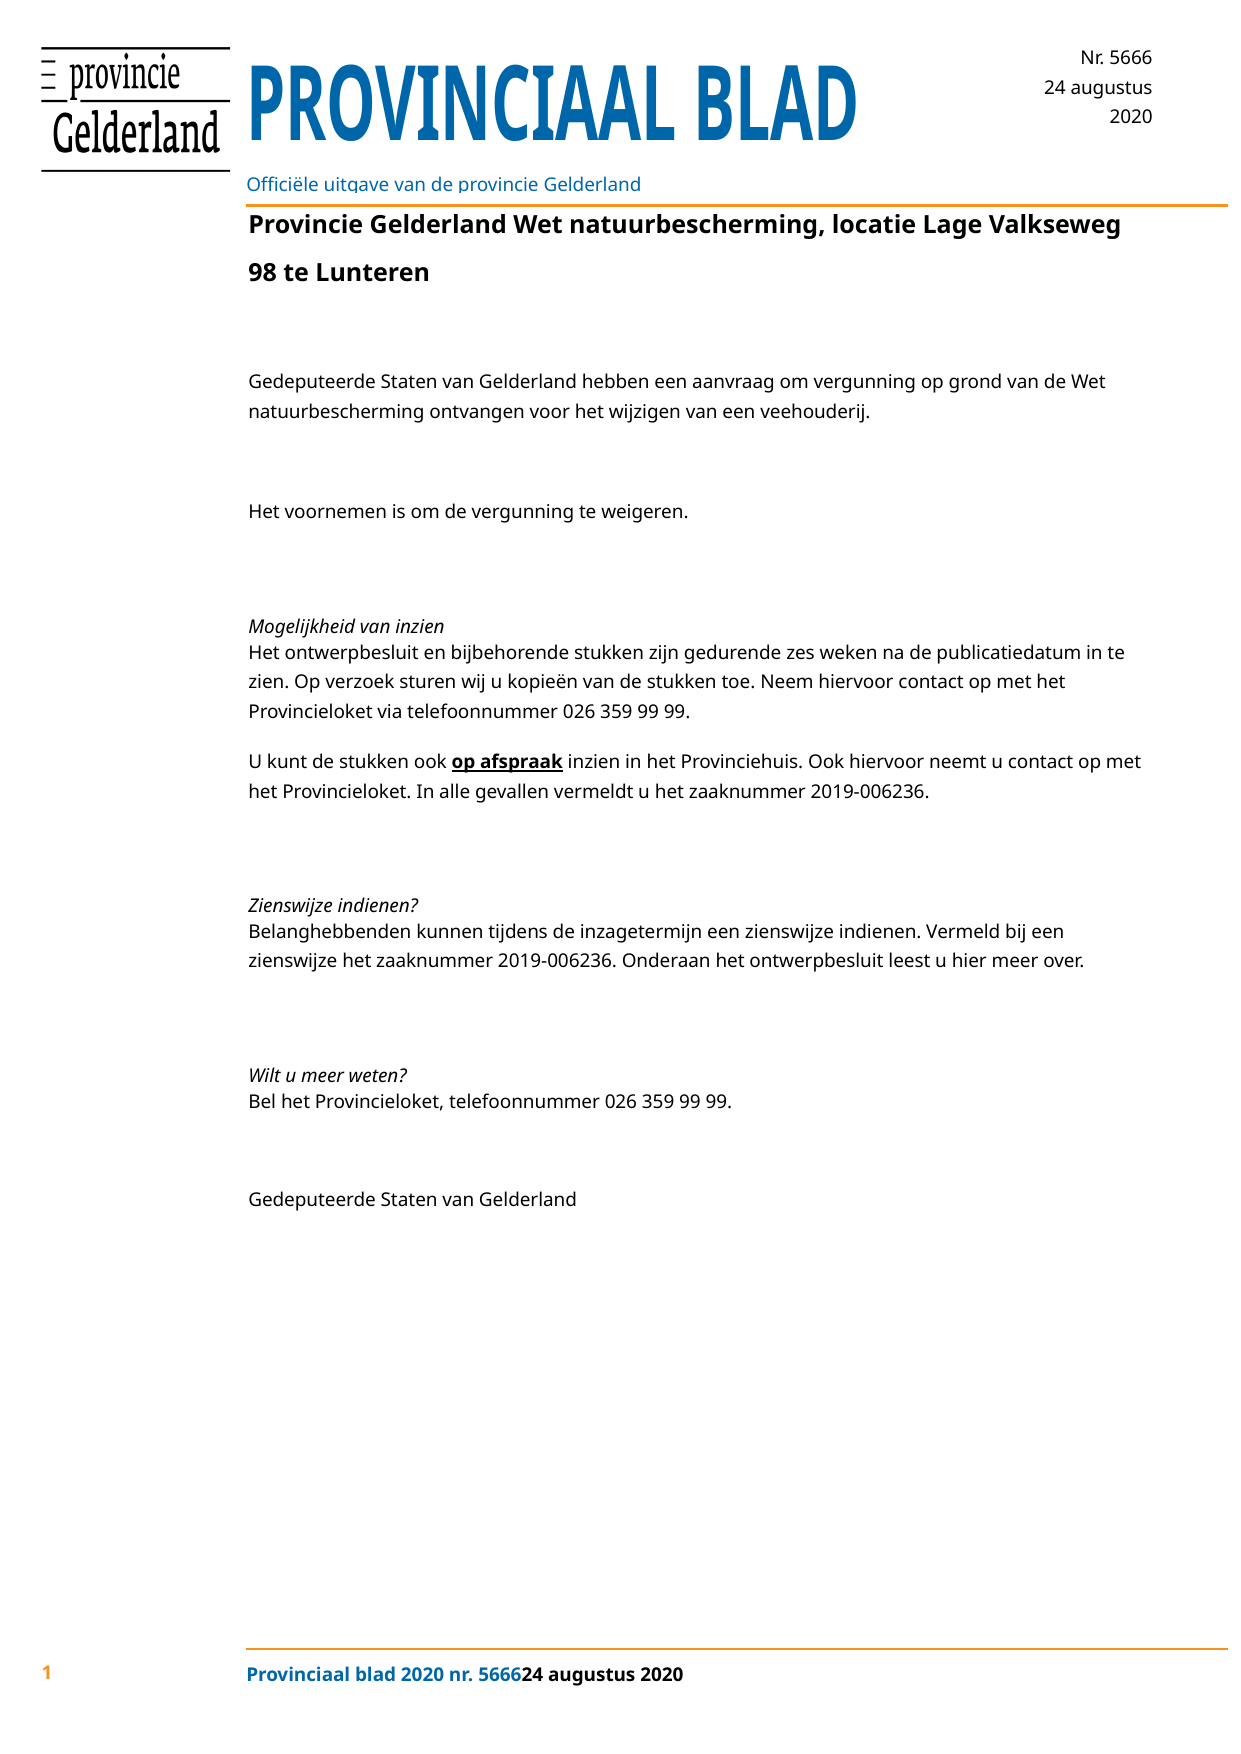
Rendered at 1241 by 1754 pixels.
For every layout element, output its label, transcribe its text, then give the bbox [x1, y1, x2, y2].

text Wilt u meer weten? [248, 1062, 1152, 1088]
text Gedeputeerde Staten van Gelderland [248, 1186, 1152, 1212]
text Bel het Provincieloket, telefoonnummer 026 359 99 99. [248, 1088, 1152, 1113]
text Belanghebbenden kunnen tijdens de inzagetermijn een zienswijze indienen. Vermeld bij een zienswijze het zaaknummer 2019-006236. Onderaan het ontwerpbesluit leest u hier meer over. [248, 918, 1152, 973]
text Het ontwerpbesluit en bijbehorende stukken zijn gedurende zes weken na de publicatiedatum in te zien. Op verzoek sturen wij u kopieën van de stukken toe. Neem hiervoor contact op met het Provincieloket via telefoonnummer 026 359 99 99. [248, 639, 1152, 724]
text Gedeputeerde Staten van Gelderland hebben een aanvraag om vergunning op grond van de Wet natuurbescherming ontvangen voor het wijzigen van een veehouderij. [248, 368, 1152, 424]
picture [41, 47, 231, 172]
text Mogelijkheid van inzien [248, 613, 1152, 639]
text Zienswijze indienen? [248, 892, 1152, 918]
text U kunt de stukken ook op afspraak inzien in het Provinciehuis. Ook hiervoor neemt u contact op met het Provincieloket. In alle gevallen vermeldt u het zaaknummer 2019-006236. [248, 748, 1152, 804]
text Provincie Gelderland Wet natuurbescherming, locatie Lage Valkseweg 98 te Lunteren [248, 207, 1152, 288]
text Het voornemen is om de vergunning te weigeren. [248, 499, 1152, 524]
